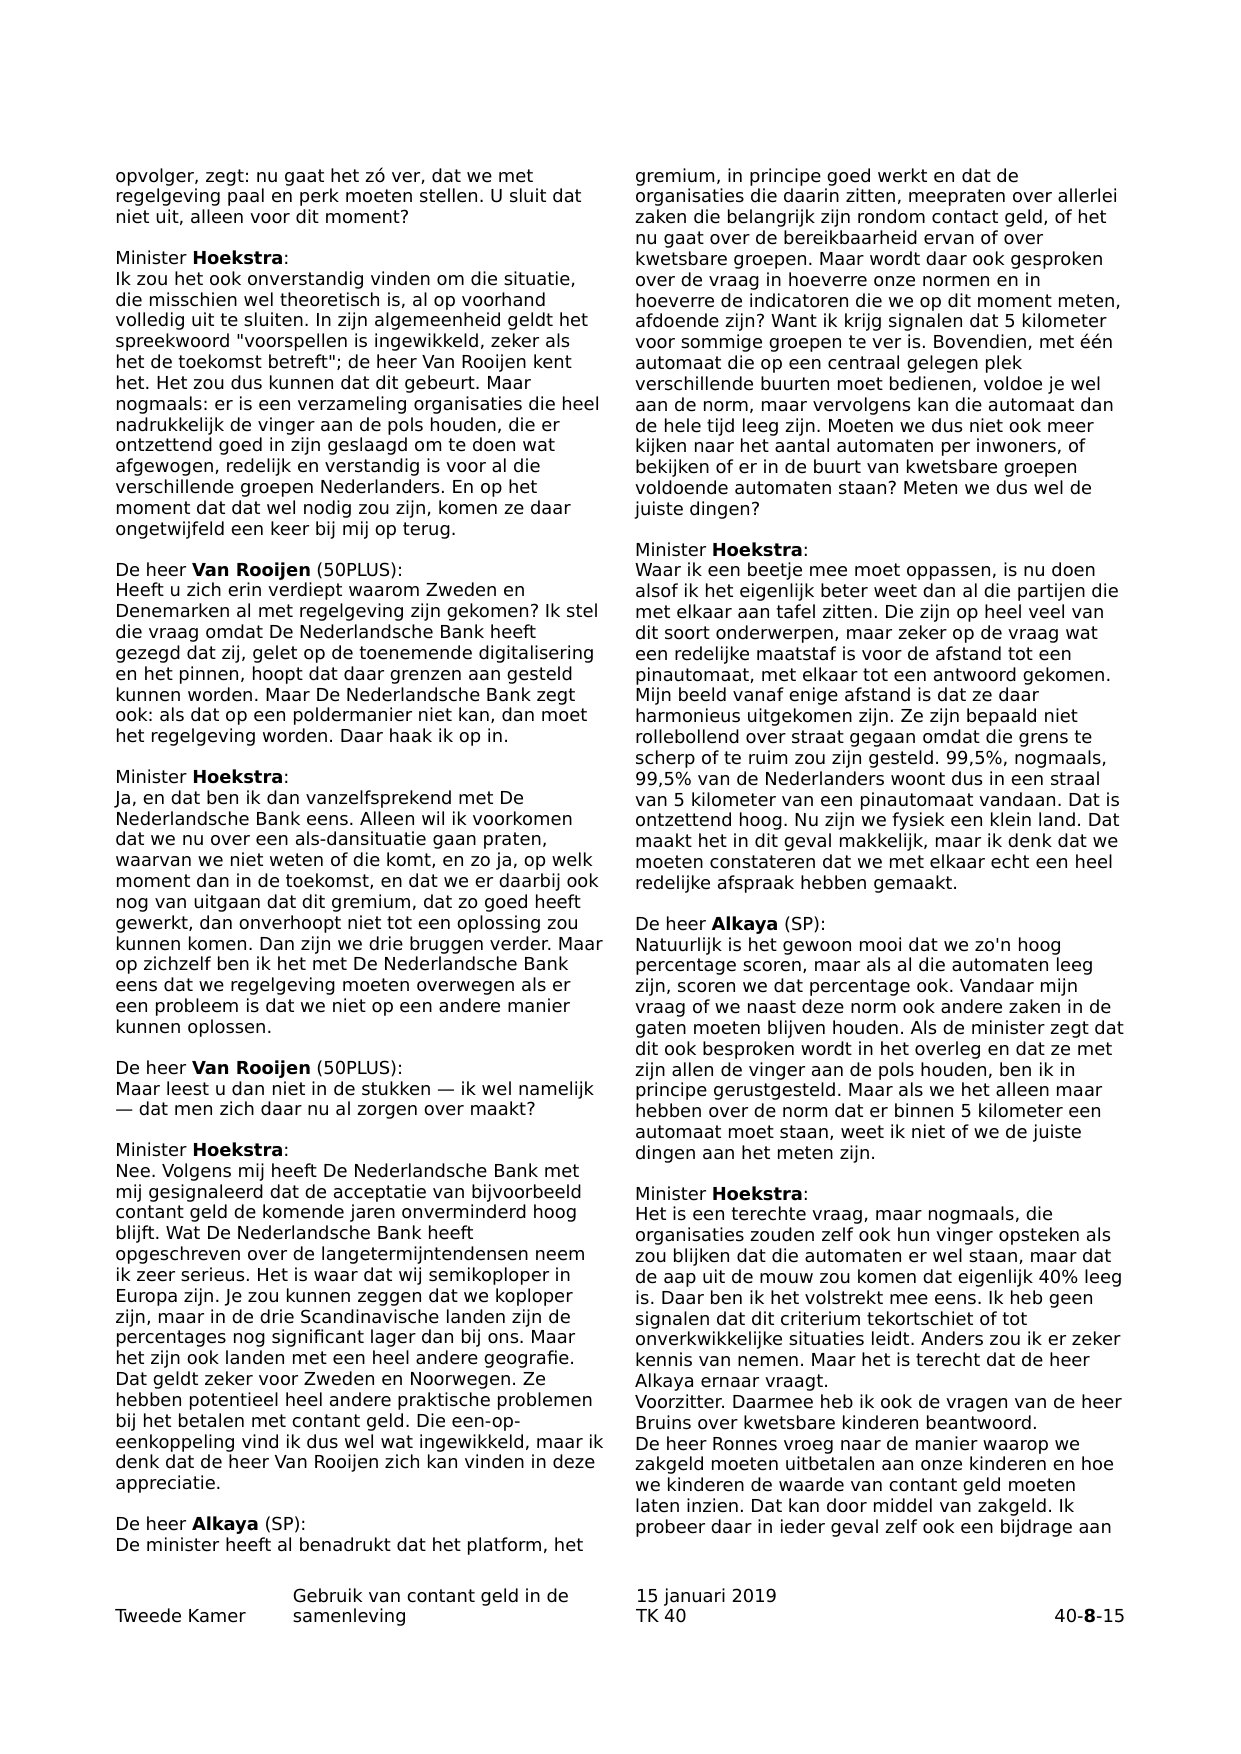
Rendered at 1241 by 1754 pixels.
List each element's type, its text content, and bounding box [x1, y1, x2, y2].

text De heer Van Rooijen (50PLUS): [115, 1057, 605, 1078]
text Natuurlijk is het gewoon mooi dat we zo'n hoog percentage scoren, maar als al die automaten leeg zijn, scoren we dat percentage ook. Vandaar mijn vraag of we naast deze norm ook andere zaken in de gaten moeten blijven houden. Als de minister zegt dat dit ook besproken wordt in het overleg en dat ze met zijn allen de vinger aan de pols houden, ben ik in principe gerustgesteld. Maar als we het alleen maar hebben over de norm dat er binnen 5 kilometer een automaat moet staan, weet ik niet of we de juiste dingen aan het meten zijn. [635, 934, 1125, 1163]
text Nee. Volgens mij heeft De Nederlandsche Bank met mij gesignaleerd dat de acceptatie van bijvoorbeeld contant geld de komende jaren onverminderd hoog blijft. Wat De Nederlandsche Bank heeft opgeschreven over de langetermijntendensen neem ik zeer serieus. Het is waar dat wij semikoploper in Europa zijn. Je zou kunnen zeggen dat we koploper zijn, maar in de drie Scandinavische landen zijn de percentages nog significant lager dan bij ons. Maar het zijn ook landen met een heel andere geografie. Dat geldt zeker voor Zweden en Noorwegen. Ze hebben potentieel heel andere praktische problemen bij het betalen met contant geld. Die een-op-eenkoppeling vind ik dus wel wat ingewikkeld, maar ik denk dat de heer Van Rooijen zich kan vinden in deze appreciatie. [115, 1161, 605, 1494]
text Ik zou het ook onverstandig vinden om die situatie, die misschien wel theoretisch is, al op voorhand volledig uit te sluiten. In zijn algemeenheid geldt het spreekwoord "voorspellen is ingewikkeld, zeker als het de toekomst betreft"; de heer Van Rooijen kent het. Het zou dus kunnen dat dit gebeurt. Maar nogmaals: er is een verzameling organisaties die heel nadrukkelijk de vinger aan de pols houden, die er ontzettend goed in zijn geslaagd om te doen wat afgewogen, redelijk en verstandig is voor al die verschillende groepen Nederlanders. En op het moment dat dat wel nodig zou zijn, komen ze daar ongetwijfeld een keer bij mij op terug. [115, 268, 605, 539]
text De heer Van Rooijen (50PLUS): [115, 559, 605, 580]
text Het is een terechte vraag, maar nogmaals, die organisaties zouden zelf ook hun vinger opsteken als zou blijken dat die automaten er wel staan, maar dat de aap uit de mouw zou komen dat eigenlijk 40% leeg is. Daar ben ik het volstrekt mee eens. Ik heb geen signalen dat dit criterium tekortschiet of tot onverkwikkelijke situaties leidt. Anders zou ik er zeker kennis van nemen. Maar het is terecht dat de heer Alkaya ernaar vraagt. [635, 1204, 1125, 1392]
text Waar ik een beetje mee moet oppassen, is nu doen alsof ik het eigenlijk beter weet dan al die partijen die met elkaar aan tafel zitten. Die zijn op heel veel van dit soort onderwerpen, maar zeker op de vraag wat een redelijke maatstaf is voor de afstand tot een pinautomaat, met elkaar tot een antwoord gekomen. Mijn beeld vanaf enige afstand is dat ze daar harmonieus uitgekomen zijn. Ze zijn bepaald niet rollebollend over straat gegaan omdat die grens te scherp of te ruim zou zijn gesteld. 99,5%, nogmaals, 99,5% van de Nederlanders woont dus in een straal van 5 kilometer van een pinautomaat vandaan. Dat is ontzettend hoog. Nu zijn we fysiek een klein land. Dat maakt het in dit geval makkelijk, maar ik denk dat we moeten constateren dat we met elkaar echt een heel redelijke afspraak hebben gemaakt. [635, 560, 1125, 893]
text De minister heeft al benadrukt dat het platform, het [115, 1535, 605, 1556]
text De heer Alkaya (SP): [635, 913, 1125, 934]
text Minister Hoekstra: [115, 767, 605, 787]
text Heeft u zich erin verdiept waarom Zweden en Denemarken al met regelgeving zijn gekomen? Ik stel die vraag omdat De Nederlandsche Bank heeft gezegd dat zij, gelet op de toenemende digitalisering en het pinnen, hoopt dat daar grenzen aan gesteld kunnen worden. Maar De Nederlandsche Bank zegt ook: als dat op een poldermanier niet kan, dan moet het regelgeving worden. Daar haak ik op in. [115, 580, 605, 747]
text Minister Hoekstra: [115, 248, 605, 268]
text Ja, en dat ben ik dan vanzelfsprekend met De Nederlandsche Bank eens. Alleen wil ik voorkomen dat we nu over een als-dansituatie gaan praten, waarvan we niet weten of die komt, en zo ja, op welk moment dan in de toekomst, en dat we er daarbij ook nog van uitgaan dat dit gremium, dat zo goed heeft gewerkt, dan onverhoopt niet tot een oplossing zou kunnen komen. Dan zijn we drie bruggen verder. Maar op zichzelf ben ik het met De Nederlandsche Bank eens dat we regelgeving moeten overwegen als er een probleem is dat we niet op een andere manier kunnen oplossen. [115, 787, 605, 1037]
text Maar leest u dan niet in de stukken — ik wel namelijk — dat men zich daar nu al zorgen over maakt? [115, 1078, 605, 1120]
text Minister Hoekstra: [115, 1140, 605, 1161]
text opvolger, zegt: nu gaat het zó ver, dat we met regelgeving paal en perk moeten stellen. U sluit dat niet uit, alleen voor dit moment? [115, 165, 605, 228]
text Voorzitter. Daarmee heb ik ook de vragen van de heer Bruins over kwetsbare kinderen beantwoord. [635, 1392, 1125, 1433]
text Minister Hoekstra: [635, 1183, 1125, 1204]
text De heer Alkaya (SP): [115, 1514, 605, 1535]
text gremium, in principe goed werkt en dat de organisaties die daarin zitten, meepraten over allerlei zaken die belangrijk zijn rondom contact geld, of het nu gaat over de bereikbaarheid ervan of over kwetsbare groepen. Maar wordt daar ook gesproken over de vraag in hoeverre onze normen en in hoeverre de indicatoren die we op dit moment meten, afdoende zijn? Want ik krijg signalen dat 5 kilometer voor sommige groepen te ver is. Bovendien, met één automaat die op een centraal gelegen plek verschillende buurten moet bedienen, voldoe je wel aan de norm, maar vervolgens kan die automaat dan de hele tijd leeg zijn. Moeten we dus niet ook meer kijken naar het aantal automaten per inwoners, of bekijken of er in de buurt van kwetsbare groepen voldoende automaten staan? Meten we dus wel de juiste dingen? [635, 165, 1125, 519]
text De heer Ronnes vroeg naar de manier waarop we zakgeld moeten uitbetalen aan onze kinderen en hoe we kinderen de waarde van contant geld moeten laten inzien. Dat kan door middel van zakgeld. Ik probeer daar in ieder geval zelf ook een bijdrage aan [635, 1433, 1125, 1537]
text Minister Hoekstra: [635, 539, 1125, 560]
